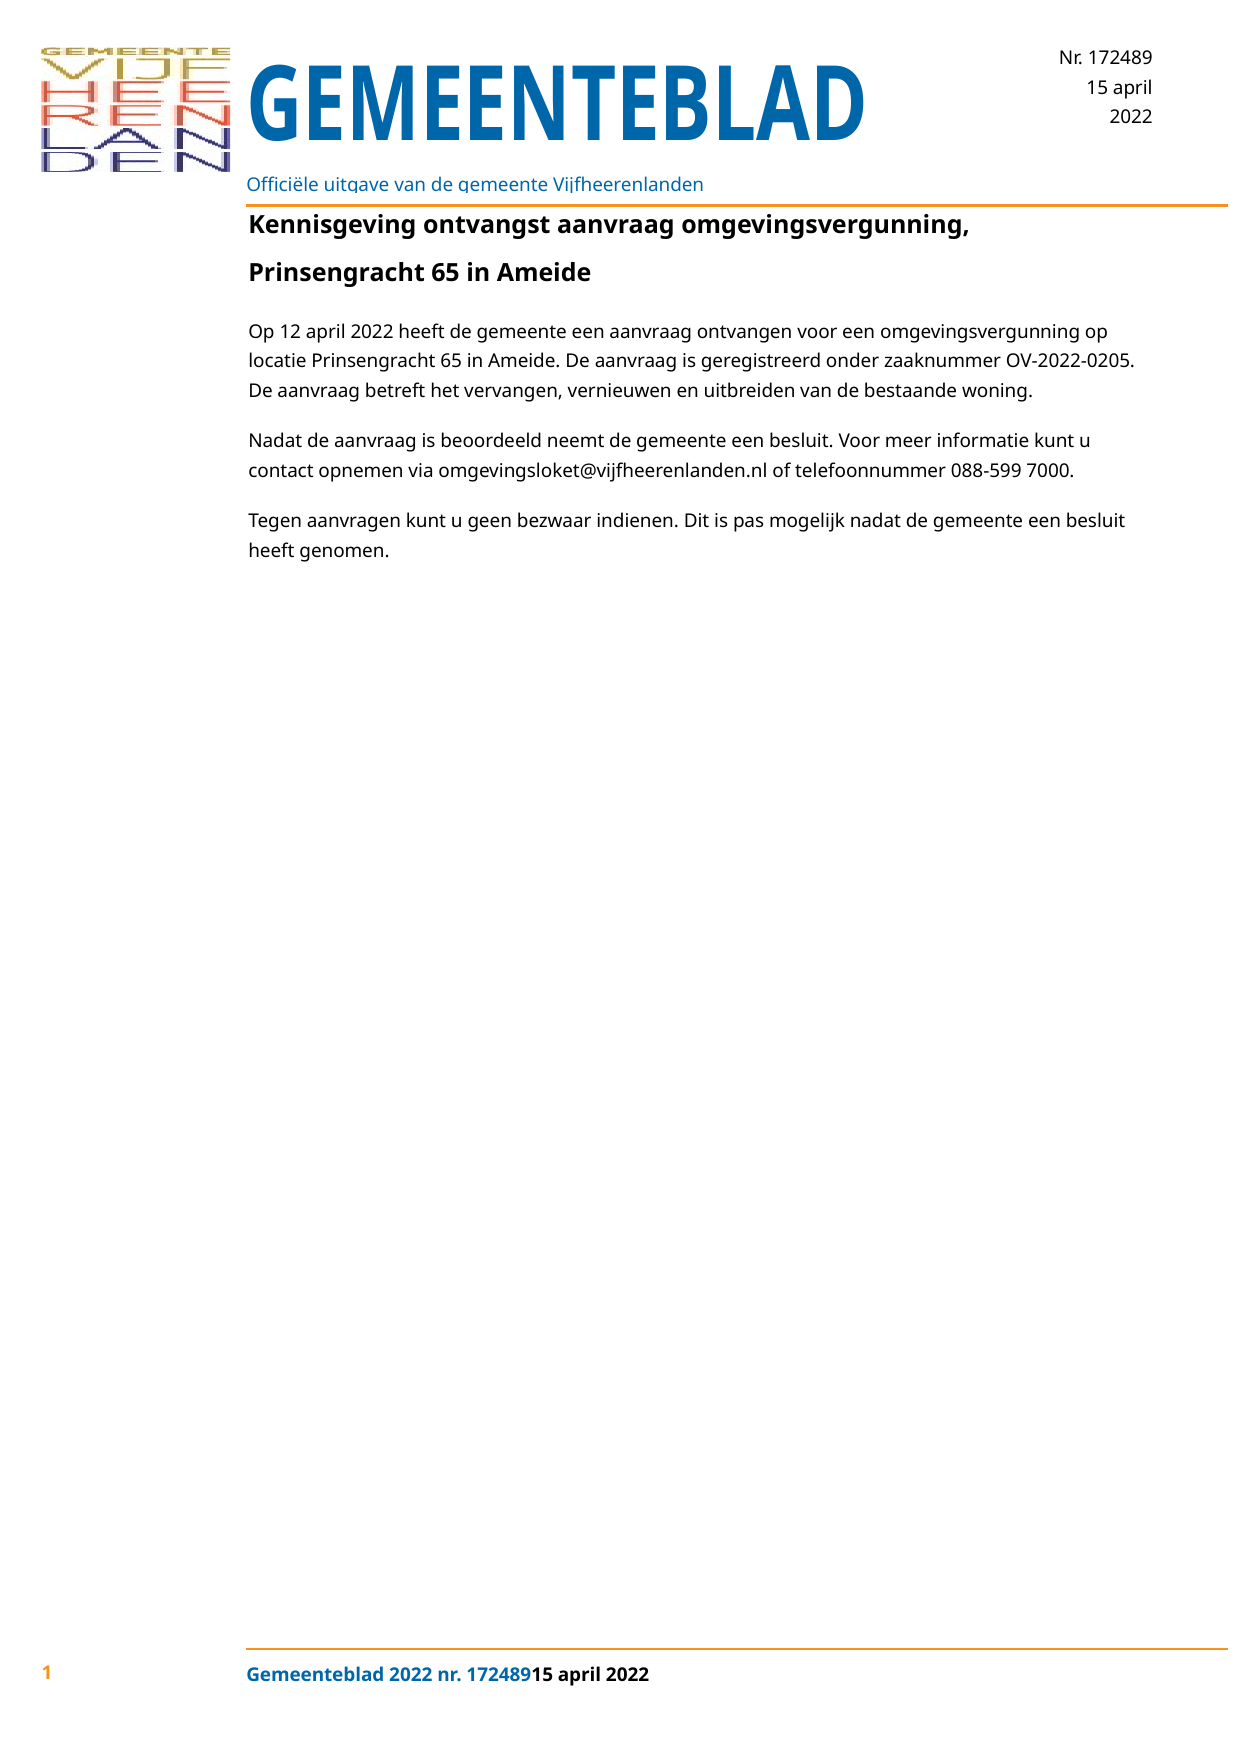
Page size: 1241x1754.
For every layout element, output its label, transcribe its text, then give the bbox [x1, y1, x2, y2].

text Nadat de aanvraag is beoordeeld neemt de gemeente een besluit. Voor meer informatie kunt u contact opnemen via omgevingsloket@vijfheerenlanden.nl of telefoonnummer 088-599 7000. [248, 427, 1152, 483]
picture [41, 47, 231, 172]
text Tegen aanvragen kunt u geen bezwaar indienen. Dit is pas mogelijk nadat de gemeente een besluit heeft genomen. [248, 507, 1152, 563]
text Kennisgeving ontvangst aanvraag omgevingsvergunning, Prinsengracht 65 in Ameide [248, 207, 1152, 288]
text Op 12 april 2022 heeft de gemeente een aanvraag ontvangen voor een omgevingsvergunning op locatie Prinsengracht 65 in Ameide. De aanvraag is geregistreerd onder zaaknummer OV-2022-0205. De aanvraag betreft het vervangen, vernieuwen en uitbreiden van de bestaande woning. [248, 318, 1152, 403]
